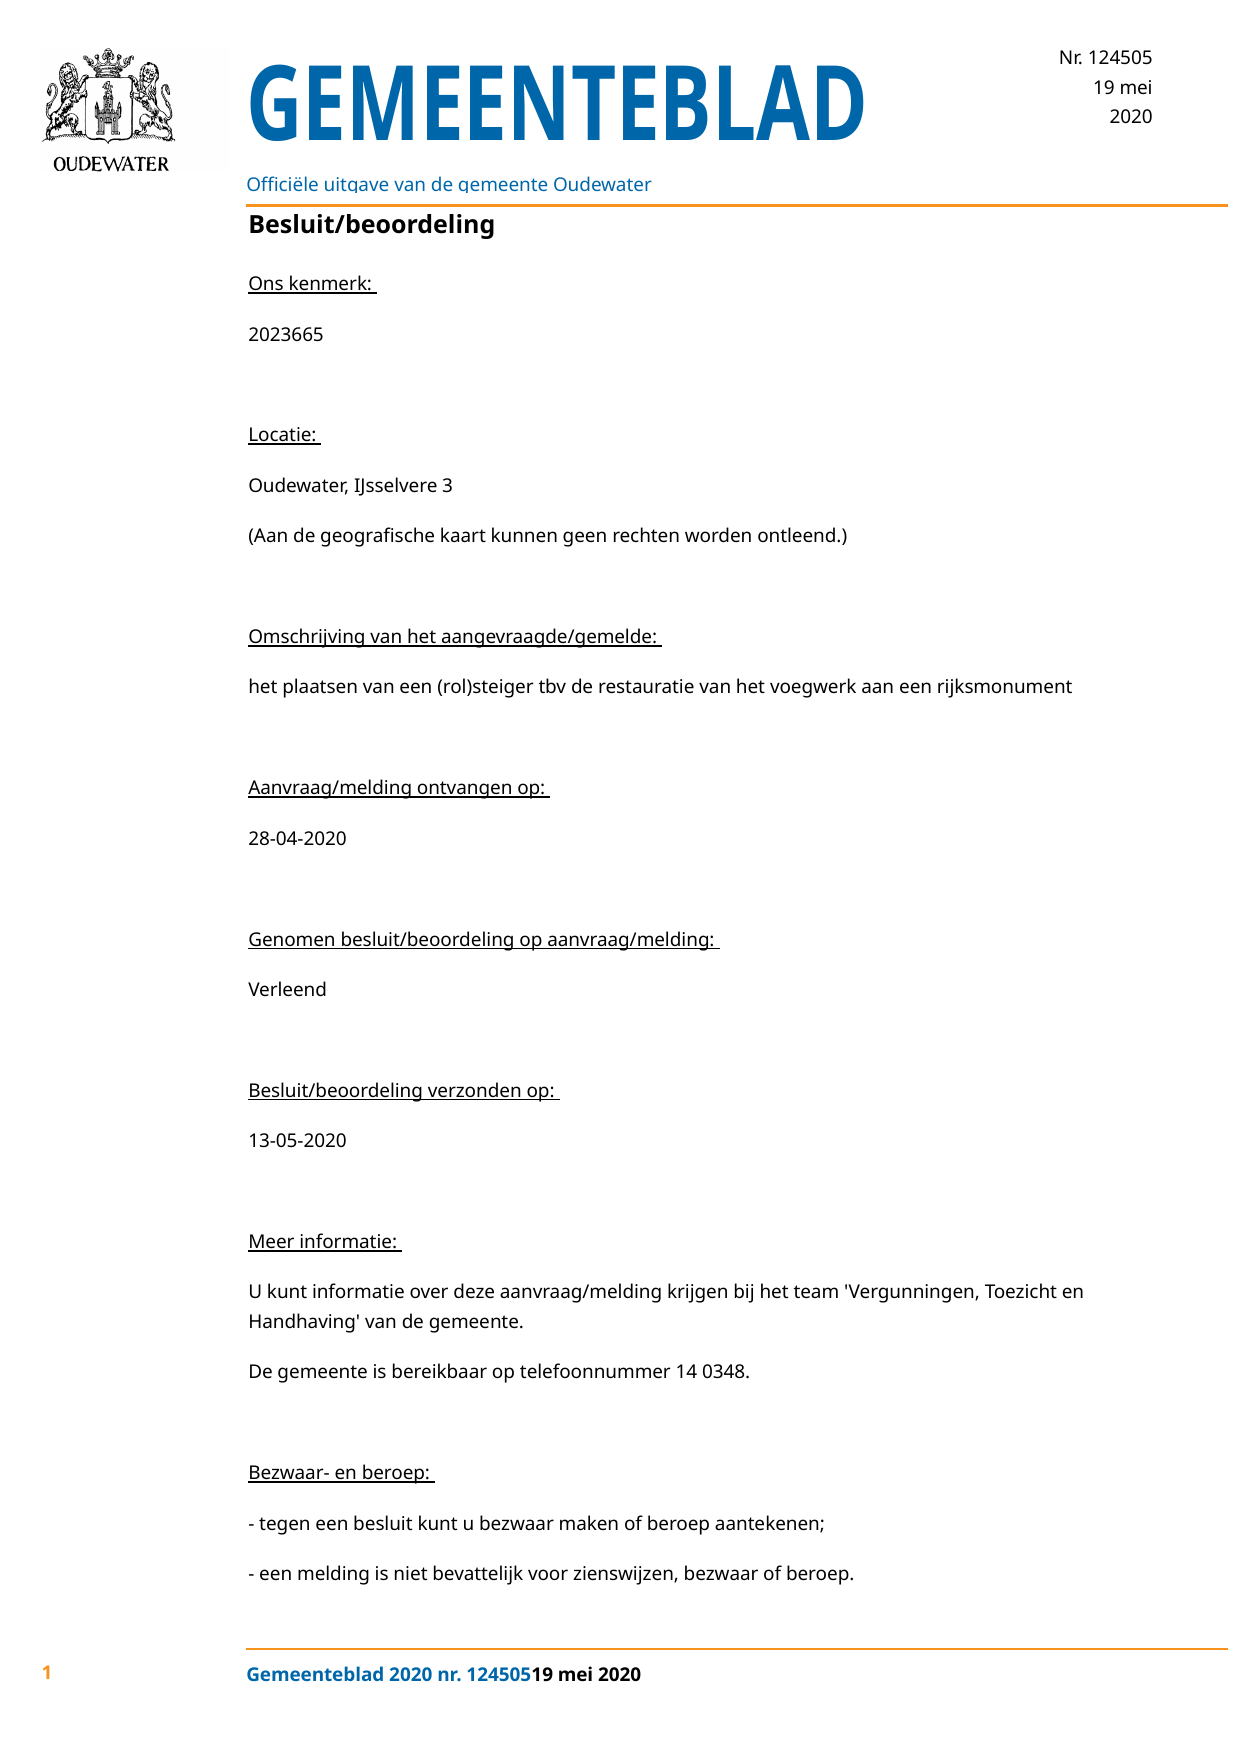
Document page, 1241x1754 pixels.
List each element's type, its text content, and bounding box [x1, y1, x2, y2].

text Besluit/beoordeling [248, 207, 1152, 241]
text Locatie: [248, 422, 1152, 447]
text Besluit/beoordeling verzonden op: [248, 1077, 1152, 1103]
text (Aan de geografische kaart kunnen geen rechten worden ontleend.) [248, 522, 1152, 548]
text het plaatsen van een (rol)steiger tbv de restauratie van het voegwerk aan een rijksmonument [248, 674, 1152, 699]
text Meer informatie: [248, 1228, 1152, 1254]
text Oudewater, IJsselvere 3 [248, 472, 1152, 498]
text Aanvraag/melding ontvangen op: [248, 774, 1152, 800]
text U kunt informatie over deze aanvraag/melding krijgen bij het team 'Vergunningen, Toezicht en Handhaving' van de gemeente. [248, 1279, 1152, 1334]
text De gemeente is bereikbaar op telefoonnummer 14 0348. [248, 1359, 1152, 1384]
text - een melding is niet bevattelijk voor zienswijzen, bezwaar of beroep. [248, 1560, 1152, 1586]
text Bezwaar- en beroep: [248, 1459, 1152, 1485]
text - tegen een besluit kunt u bezwaar maken of beroep aantekenen; [248, 1510, 1152, 1536]
text 28-04-2020 [248, 825, 1152, 851]
text Omschrijving van het aangevraagde/gemelde: [248, 623, 1152, 649]
text Verleend [248, 976, 1152, 1002]
text 13-05-2020 [248, 1127, 1152, 1153]
text Ons kenmerk: [248, 270, 1152, 296]
text Genomen besluit/beoordeling op aanvraag/melding: [248, 926, 1152, 951]
picture [41, 47, 231, 172]
text 2023665 [248, 321, 1152, 346]
